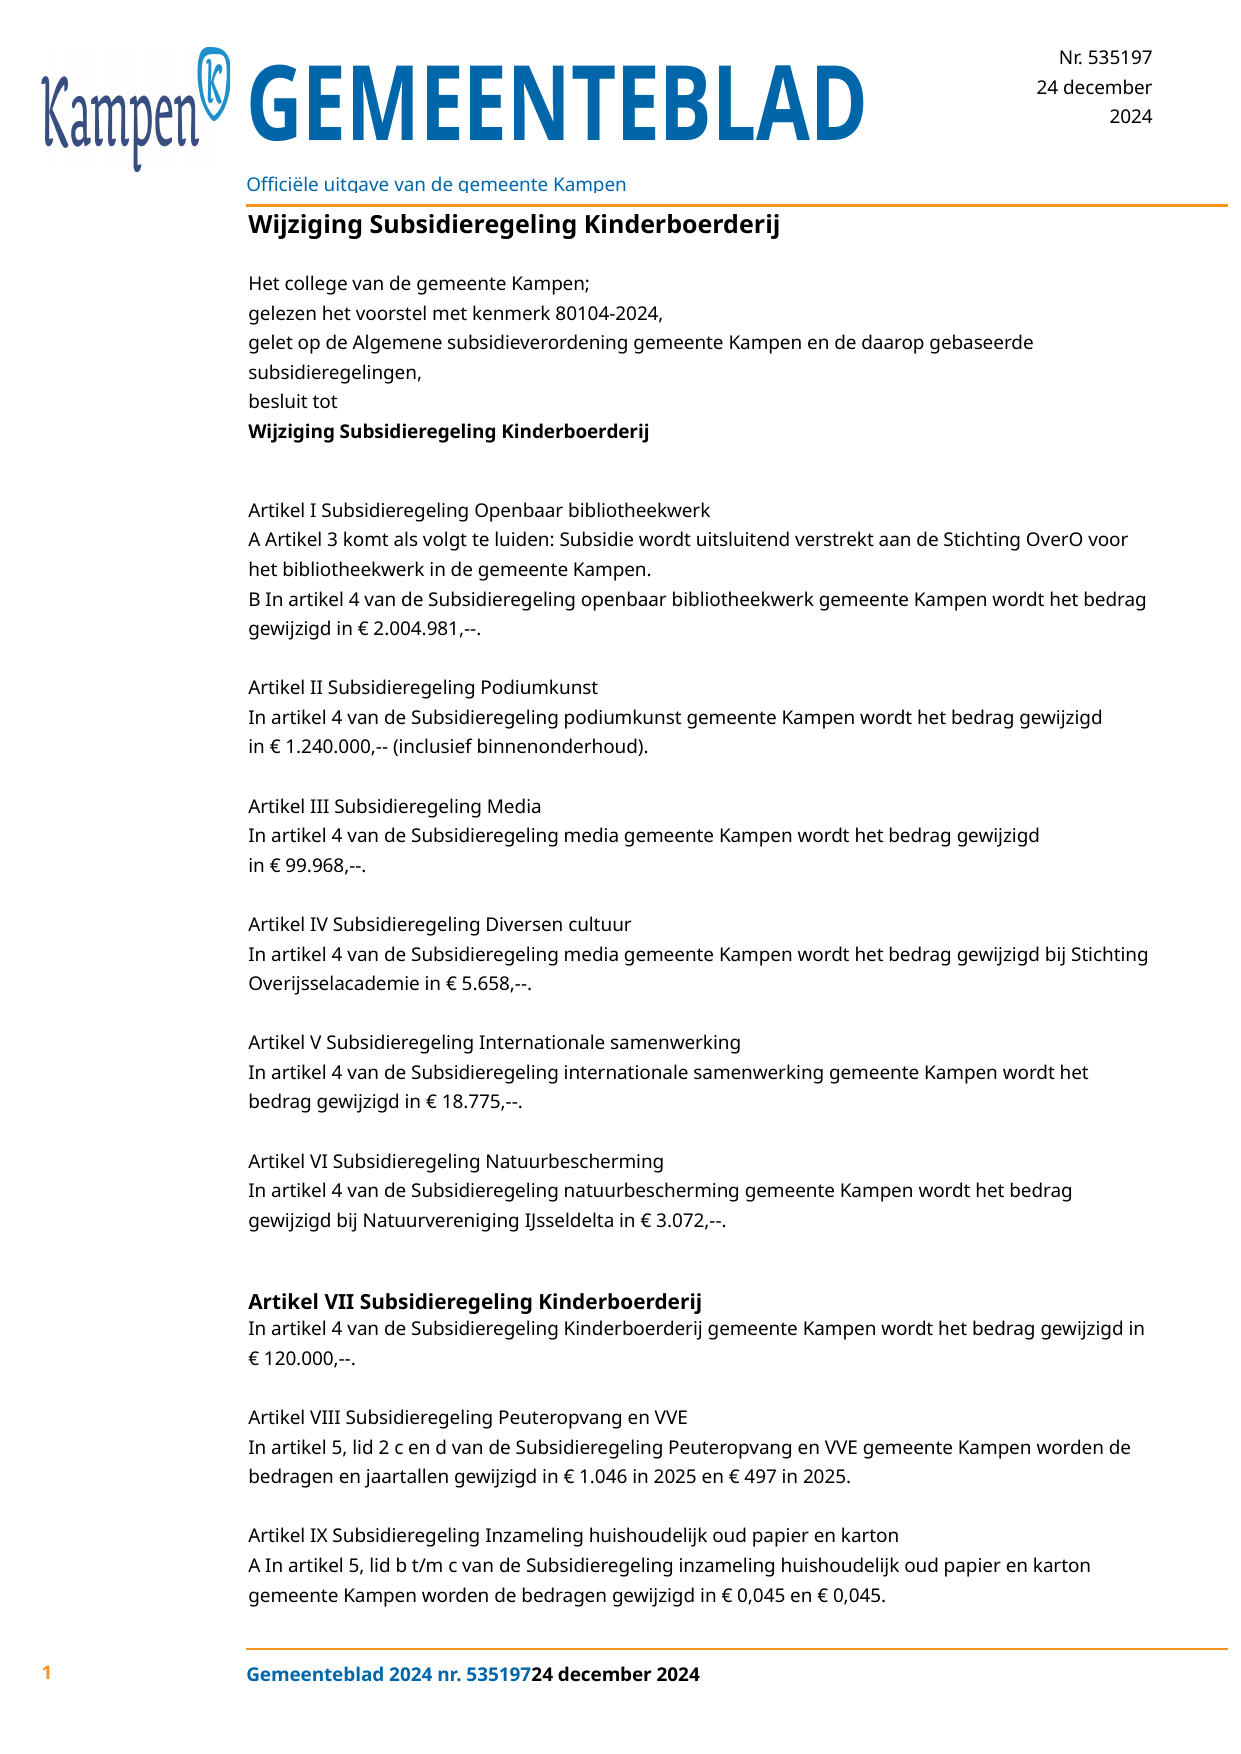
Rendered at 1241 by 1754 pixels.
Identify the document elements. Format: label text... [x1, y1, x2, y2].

text In artikel 4 van de Subsidieregeling Kinderboerderij gemeente Kampen wordt het bedrag gewijzigd in € 120.000,--. [248, 1316, 1152, 1371]
text A In artikel 5, lid b t/m c van de Subsidieregeling inzameling huishoudelijk oud papier en karton gemeente Kampen worden de bedragen gewijzigd in € 0,045 en € 0,045. [248, 1552, 1152, 1607]
text A Artikel 3 komt als volgt te luiden: Subsidie wordt uitsluitend verstrekt aan de Stichting OverO voor het bibliotheekwerk in de gemeente Kampen. [248, 527, 1152, 582]
text In artikel 5, lid 2 c en d van de Subsidieregeling Peuteropvang en VVE gemeente Kampen worden de bedragen en jaartallen gewijzigd in € 1.046 in 2025 en € 497 in 2025. [248, 1434, 1152, 1489]
picture [41, 47, 231, 172]
text In artikel 4 van de Subsidieregeling podiumkunst gemeente Kampen wordt het bedrag gewijzigd [248, 704, 1152, 730]
text gelezen het voorstel met kenmerk 80104-2024, [248, 300, 1152, 326]
text Artikel VI Subsidieregeling Natuurbescherming [248, 1148, 1152, 1174]
text besluit tot [248, 389, 1152, 414]
text In artikel 4 van de Subsidieregeling media gemeente Kampen wordt het bedrag gewijzigd [248, 822, 1152, 848]
text B In artikel 4 van de Subsidieregeling openbaar bibliotheekwerk gemeente Kampen wordt het bedrag gewijzigd in € 2.004.981,--. [248, 586, 1152, 641]
text In artikel 4 van de Subsidieregeling internationale samenwerking gemeente Kampen wordt het bedrag gewijzigd in € 18.775,--. [248, 1059, 1152, 1114]
text in € 1.240.000,-- (inclusief binnenonderhoud). [248, 734, 1152, 759]
text Artikel III Subsidieregeling Media [248, 793, 1152, 819]
text in € 99.968,--. [248, 852, 1152, 878]
text Artikel V Subsidieregeling Internationale samenwerking [248, 1029, 1152, 1055]
text Artikel VIII Subsidieregeling Peuteropvang en VVE [248, 1404, 1152, 1430]
text In artikel 4 van de Subsidieregeling media gemeente Kampen wordt het bedrag gewijzigd bij Stichting Overijsselacademie in € 5.658,--. [248, 941, 1152, 996]
text Artikel VII Subsidieregeling Kinderboerderij [248, 1287, 1152, 1316]
text Artikel II Subsidieregeling Podiumkunst [248, 674, 1152, 700]
text Artikel I Subsidieregeling Openbaar bibliotheekwerk [248, 497, 1152, 523]
text Wijziging Subsidieregeling Kinderboerderij [248, 418, 1152, 444]
text Wijziging Subsidieregeling Kinderboerderij [248, 207, 1152, 241]
text In artikel 4 van de Subsidieregeling natuurbescherming gemeente Kampen wordt het bedrag gewijzigd bij Natuurvereniging IJsseldelta in € 3.072,--. [248, 1177, 1152, 1233]
text subsidieregelingen, [248, 359, 1152, 385]
text Het college van de gemeente Kampen; [248, 270, 1152, 296]
text Artikel IV Subsidieregeling Diversen cultuur [248, 911, 1152, 937]
text Artikel IX Subsidieregeling Inzameling huishoudelijk oud papier en karton [248, 1523, 1152, 1548]
text gelet op de Algemene subsidieverordening gemeente Kampen en de daarop gebaseerde [248, 329, 1152, 355]
